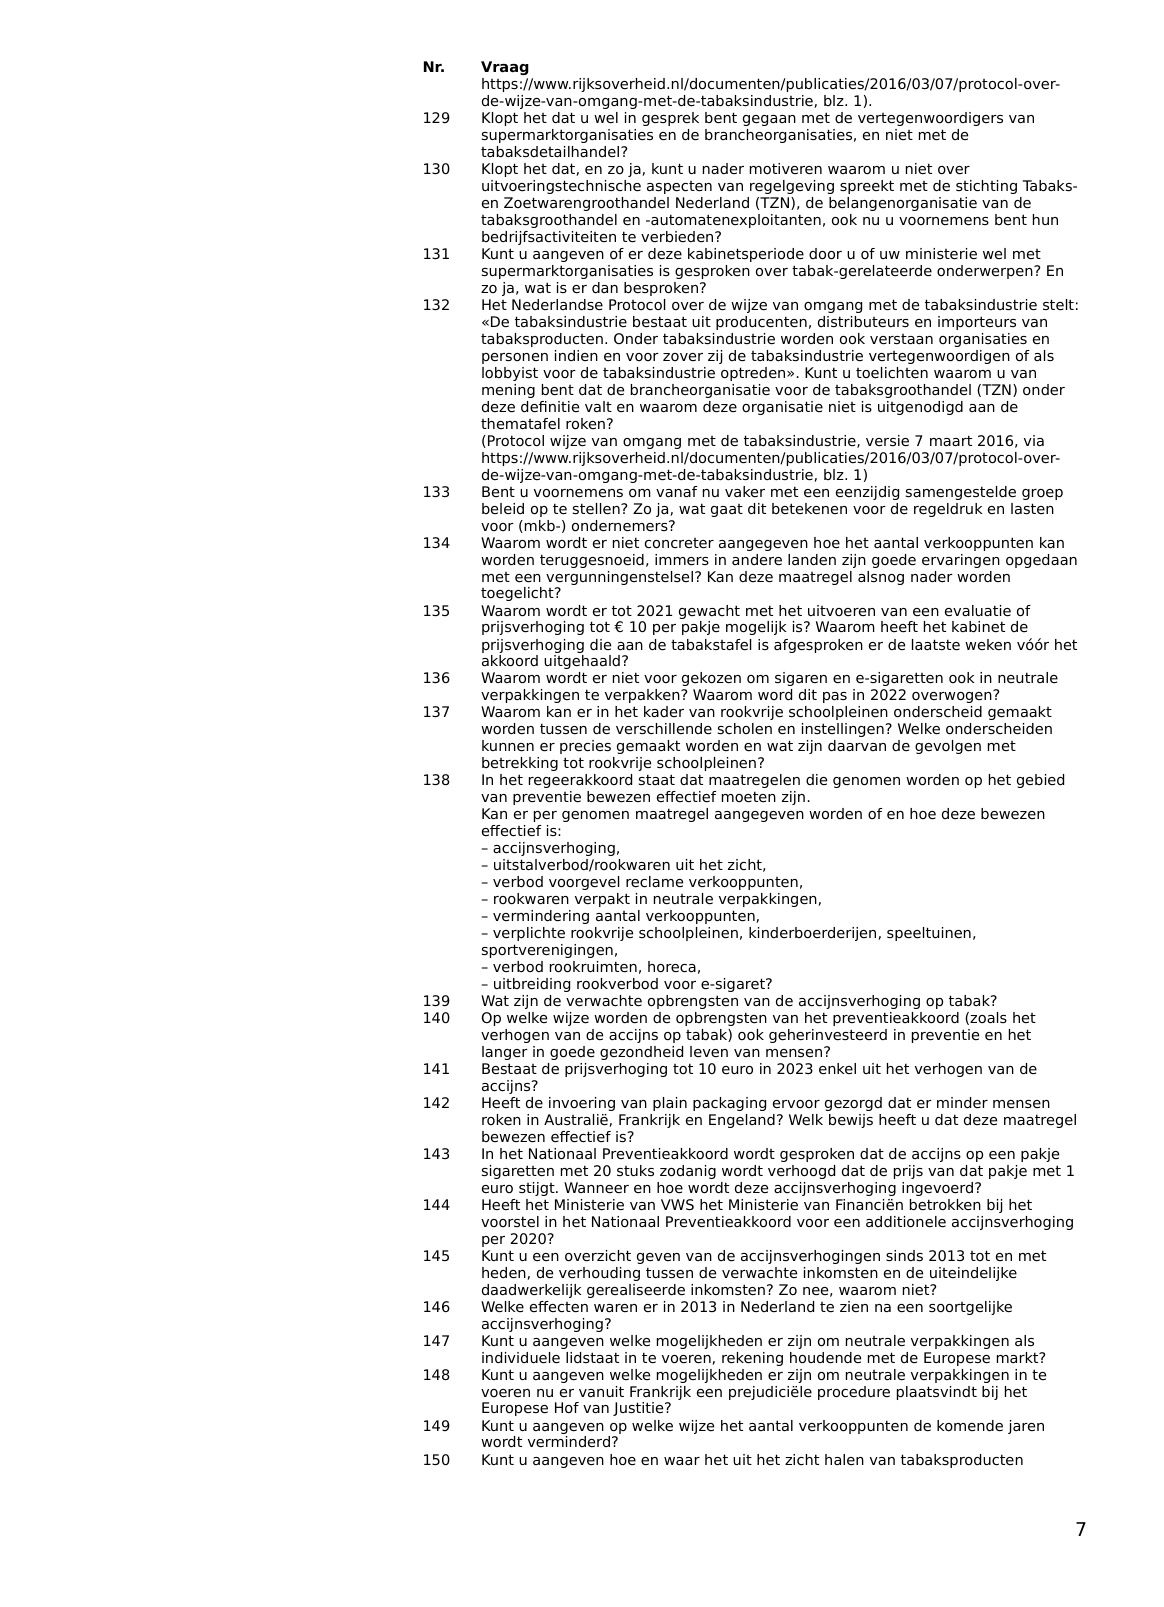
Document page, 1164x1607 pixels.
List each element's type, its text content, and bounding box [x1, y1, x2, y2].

table_cell Bestaat de prijsverhoging tot 10 euro in 2023 enkel uit het verhogen van de accijns? [475, 1061, 1087, 1095]
table_cell Kunt u een overzicht geven van de accijnsverhogingen sinds 2013 tot en met heden, de verhouding tussen de verwachte inkomsten en de uiteindelijke daadwerkelijk gerealiseerde inkomsten? Zo nee, waarom niet? [475, 1248, 1087, 1298]
table_cell Klopt het dat, en zo ja, kunt u nader motiveren waarom u niet over uitvoeringstechnische aspecten van regelgeving spreekt met de stichting Tabaks- en Zoetwarengroothandel Nederland (TZN), de belangenorganisatie van de tabaksgroothandel en -automatenexploitanten, ook nu u voornemens bent hun bedrijfsactiviteiten te verbieden? [475, 161, 1087, 246]
table_cell Waarom wordt er niet concreter aangegeven hoe het aantal verkooppunten kan worden teruggesnoeid, immers in andere landen zijn goede ervaringen opgedaan met een vergunningenstelsel? Kan deze maatregel alsnog nader worden toegelicht? [475, 535, 1087, 602]
table_cell 147 [422, 1333, 475, 1366]
table_cell 149 [422, 1418, 475, 1451]
table_cell 146 [422, 1299, 475, 1332]
table_cell 133 [422, 484, 475, 534]
table_cell Kunt u aangeven welke mogelijkheden er zijn om neutrale verpakkingen in te voeren nu er vanuit Frankrijk een prejudiciële procedure plaatsvindt bij het Europese Hof van Justitie? [475, 1366, 1087, 1417]
table_cell 145 [422, 1248, 475, 1298]
table_cell In het Nationaal Preventieakkoord wordt gesproken dat de accijns op een pakje sigaretten met 20 stuks zodanig wordt verhoogd dat de prijs van dat pakje met 1 euro stijgt. Wanneer en hoe wordt deze accijnsverhoging ingevoerd? [475, 1146, 1087, 1197]
table_cell Heeft de invoering van plain packaging ervoor gezorgd dat er minder mensen roken in Australië, Frankrijk en Engeland? Welk bewijs heeft u dat deze maatregel bewezen effectief is? [475, 1095, 1087, 1146]
table_cell 148 [422, 1366, 475, 1417]
table_cell 138 [422, 772, 475, 993]
table_cell 139 [422, 993, 475, 1010]
table_cell Wat zijn de verwachte opbrengsten van de accijnsverhoging op tabak? [475, 993, 1087, 1010]
table_cell Het Nederlandse Protocol over de wijze van omgang met de tabaksindustrie stelt: «De tabaksindustrie bestaat uit producenten, distributeurs en importeurs van tabaksproducten. Onder tabaksindustrie worden ook verstaan organisaties en personen indien en voor zover zij de tabaksindustrie vertegenwoordigen of als lobbyist voor de tabaksindustrie optreden». Kunt u toelichten waarom u van mening bent dat de brancheorganisatie voor de tabaksgroothandel (TZN) onder deze definitie valt en waarom deze organisatie niet is uitgenodigd aan de thematafel roken? (Protocol wijze van omgang met de tabaksindustrie, versie 7 maart 2016, via https://www.rijksoverheid.nl/documenten/publicaties/2016/03/07/protocol-over-de-wijze-van-omgang-met-de-tabaksindustrie, blz. 1) [475, 297, 1087, 483]
table_cell Klopt het dat u wel in gesprek bent gegaan met de vertegenwoordigers van supermarktorganisaties en de brancheorganisaties, en niet met de tabaksdetailhandel? [475, 110, 1087, 161]
table_cell 130 [422, 161, 475, 246]
table_cell 134 [422, 535, 475, 602]
table_cell Bent u voornemens om vanaf nu vaker met een eenzijdig samengestelde groep beleid op te stellen? Zo ja, wat gaat dit betekenen voor de regeldruk en lasten voor (mkb-) ondernemers? [475, 484, 1087, 534]
table_cell Kunt u aangeven of er deze kabinetsperiode door u of uw ministerie wel met supermarktorganisaties is gesproken over tabak-gerelateerde onderwerpen? En zo ja, wat is er dan besproken? [475, 246, 1087, 297]
table_cell Waarom kan er in het kader van rookvrije schoolpleinen onderscheid gemaakt worden tussen de verschillende scholen en instellingen? Welke onderscheiden kunnen er precies gemaakt worden en wat zijn daarvan de gevolgen met betrekking tot rookvrije schoolpleinen? [475, 704, 1087, 772]
table_header Vraag [475, 59, 1087, 76]
table_cell 144 [422, 1197, 475, 1248]
table_cell Waarom wordt er tot 2021 gewacht met het uitvoeren van een evaluatie of prijsverhoging tot € 10 per pakje mogelijk is? Waarom heeft het kabinet de prijsverhoging die aan de tabakstafel is afgesproken er de laatste weken vóór het akkoord uitgehaald? [475, 603, 1087, 670]
table_cell Kunt u aangeven welke mogelijkheden er zijn om neutrale verpakkingen als individuele lidstaat in te voeren, rekening houdende met de Europese markt? [475, 1333, 1087, 1366]
table_cell https://www.rijksoverheid.nl/documenten/publicaties/2016/03/07/protocol-over-de-wijze-van-omgang-met-de-tabaksindustrie, blz. 1). [475, 76, 1087, 110]
table_cell Welke effecten waren er in 2013 in Nederland te zien na een soortgelijke accijnsverhoging? [475, 1299, 1087, 1332]
table_cell 129 [422, 110, 475, 161]
table_cell Heeft het Ministerie van VWS het Ministerie van Financiën betrokken bij het voorstel in het Nationaal Preventieakkoord voor een additionele accijnsverhoging per 2020? [475, 1197, 1087, 1248]
table_cell 135 [422, 603, 475, 670]
table_cell In het regeerakkoord staat dat maatregelen die genomen worden op het gebied van preventie bewezen effectief moeten zijn. Kan er per genomen maatregel aangegeven worden of en hoe deze bewezen effectief is: – accijnsverhoging, – uitstalverbod/rookwaren uit het zicht, – verbod voorgevel reclame verkooppunten, – rookwaren verpakt in neutrale verpakkingen, – vermindering aantal verkooppunten, – verplichte rookvrije schoolpleinen, kinderboerderijen, speeltuinen, sportverenigingen, – verbod rookruimten, horeca, – uitbreiding rookverbod voor e-sigaret? [475, 772, 1087, 993]
table_cell Waarom wordt er niet voor gekozen om sigaren en e-sigaretten ook in neutrale verpakkingen te verpakken? Waarom word dit pas in 2022 overwogen? [475, 670, 1087, 704]
table_cell 150 [422, 1451, 475, 1468]
table_cell 136 [422, 670, 475, 704]
table_cell 141 [422, 1061, 475, 1095]
table_cell Op welke wijze worden de opbrengsten van het preventieakkoord (zoals het verhogen van de accijns op tabak) ook geherinvesteerd in preventie en het langer in goede gezondheid leven van mensen? [475, 1010, 1087, 1061]
table_cell 137 [422, 704, 475, 772]
table_cell 131 [422, 246, 475, 297]
table_header Nr. [422, 59, 475, 76]
table_cell Kunt u aangeven op welke wijze het aantal verkooppunten de komende jaren wordt verminderd? [475, 1418, 1087, 1451]
table_cell [422, 76, 475, 110]
table_cell 132 [422, 297, 475, 483]
table_cell Kunt u aangeven hoe en waar het uit het zicht halen van tabaksproducten [475, 1451, 1087, 1468]
table_cell 140 [422, 1010, 475, 1061]
table_cell 143 [422, 1146, 475, 1197]
table_cell 142 [422, 1095, 475, 1146]
